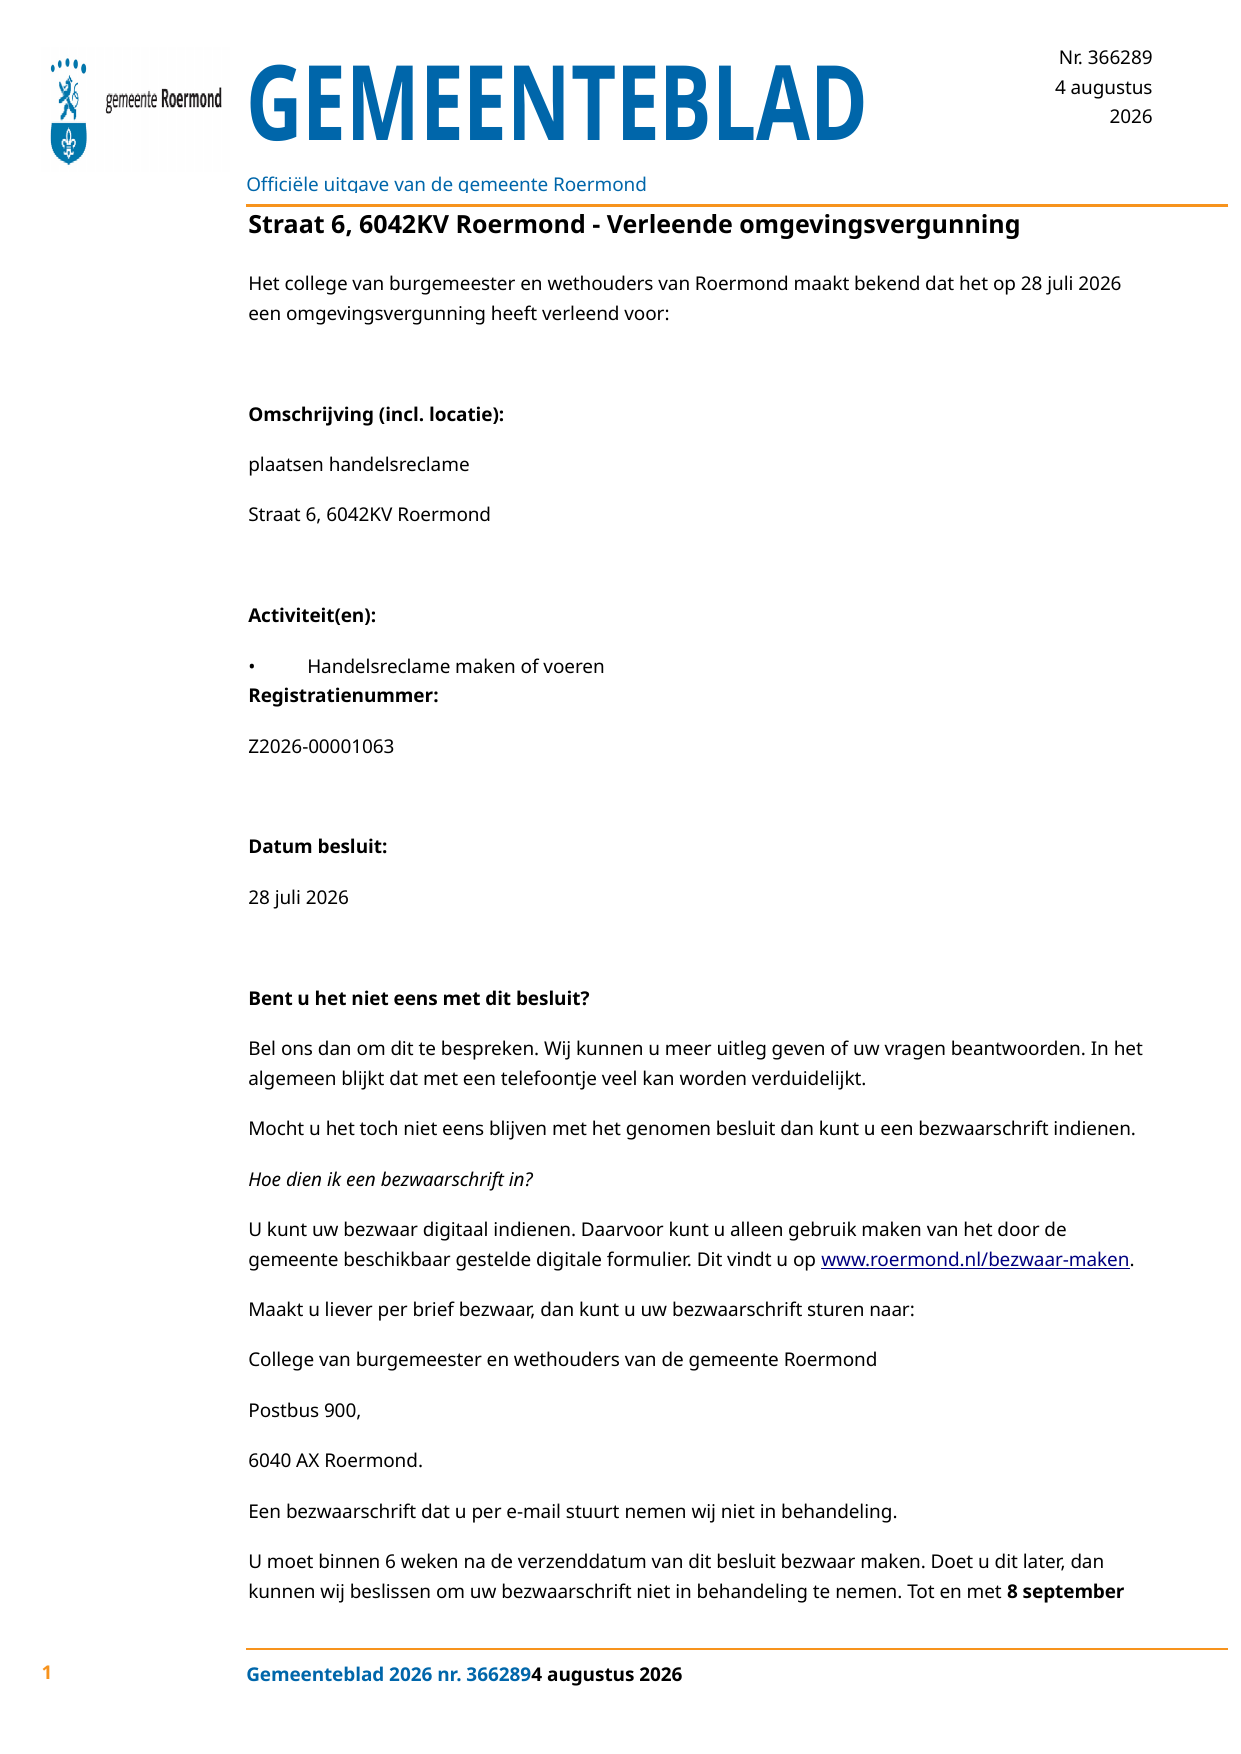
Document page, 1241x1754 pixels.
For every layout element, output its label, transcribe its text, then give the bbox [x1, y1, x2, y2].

text 28 juli 2026 [248, 884, 1152, 910]
text plaatsen handelsreclame [248, 451, 1152, 477]
text Maakt u liever per brief bezwaar, dan kunt u uw bezwaarschrift sturen naar: [248, 1296, 1152, 1322]
text Een bezwaarschrift dat u per e-mail stuurt nemen wij niet in behandeling. [248, 1498, 1152, 1523]
text Straat 6, 6042KV Roermond [248, 502, 1152, 527]
text Hoe dien ik een bezwaarschrift in? [248, 1166, 1152, 1191]
text Datum besluit: [248, 834, 1152, 859]
text Bent u het niet eens met dit besluit? [248, 985, 1152, 1011]
text Straat 6, 6042KV Roermond - Verleende omgevingsvergunning [248, 207, 1152, 241]
text Activiteit(en): [248, 602, 1152, 628]
text U moet binnen 6 weken na de verzenddatum van dit besluit bezwaar maken. Doet u dit later, dan kunnen wij beslissen om uw bezwaarschrift niet in behandeling te nemen. Tot en met 8 september [248, 1548, 1152, 1603]
list Handelsreclame maken of voeren [248, 653, 1152, 678]
text U kunt uw bezwaar digitaal indienen. Daarvoor kunt u alleen gebruik maken van het door de gemeente beschikbaar gestelde digitale formulier. Dit vindt u op www.roermond.nl/bezwaar-maken. [248, 1216, 1152, 1271]
text Z2026-00001063 [248, 733, 1152, 758]
text Registratienummer: [248, 682, 1152, 708]
text 6040 AX Roermond. [248, 1447, 1152, 1473]
text Bel ons dan om dit te bespreken. Wij kunnen u meer uitleg geven of uw vragen beantwoorden. In het algemeen blijkt dat met een telefoontje veel kan worden verduidelijkt. [248, 1035, 1152, 1091]
text College van burgemeester en wethouders van de gemeente Roermond [248, 1347, 1152, 1372]
text Mocht u het toch niet eens blijven met het genomen besluit dan kunt u een bezwaarschrift indienen. [248, 1115, 1152, 1141]
text Het college van burgemeester en wethouders van Roermond maakt bekend dat het op 28 juli 2026 een omgevingsvergunning heeft verleend voor: [248, 270, 1152, 326]
text Omschrijving (incl. locatie): [248, 401, 1152, 426]
text Postbus 900, [248, 1397, 1152, 1423]
picture [41, 47, 231, 172]
